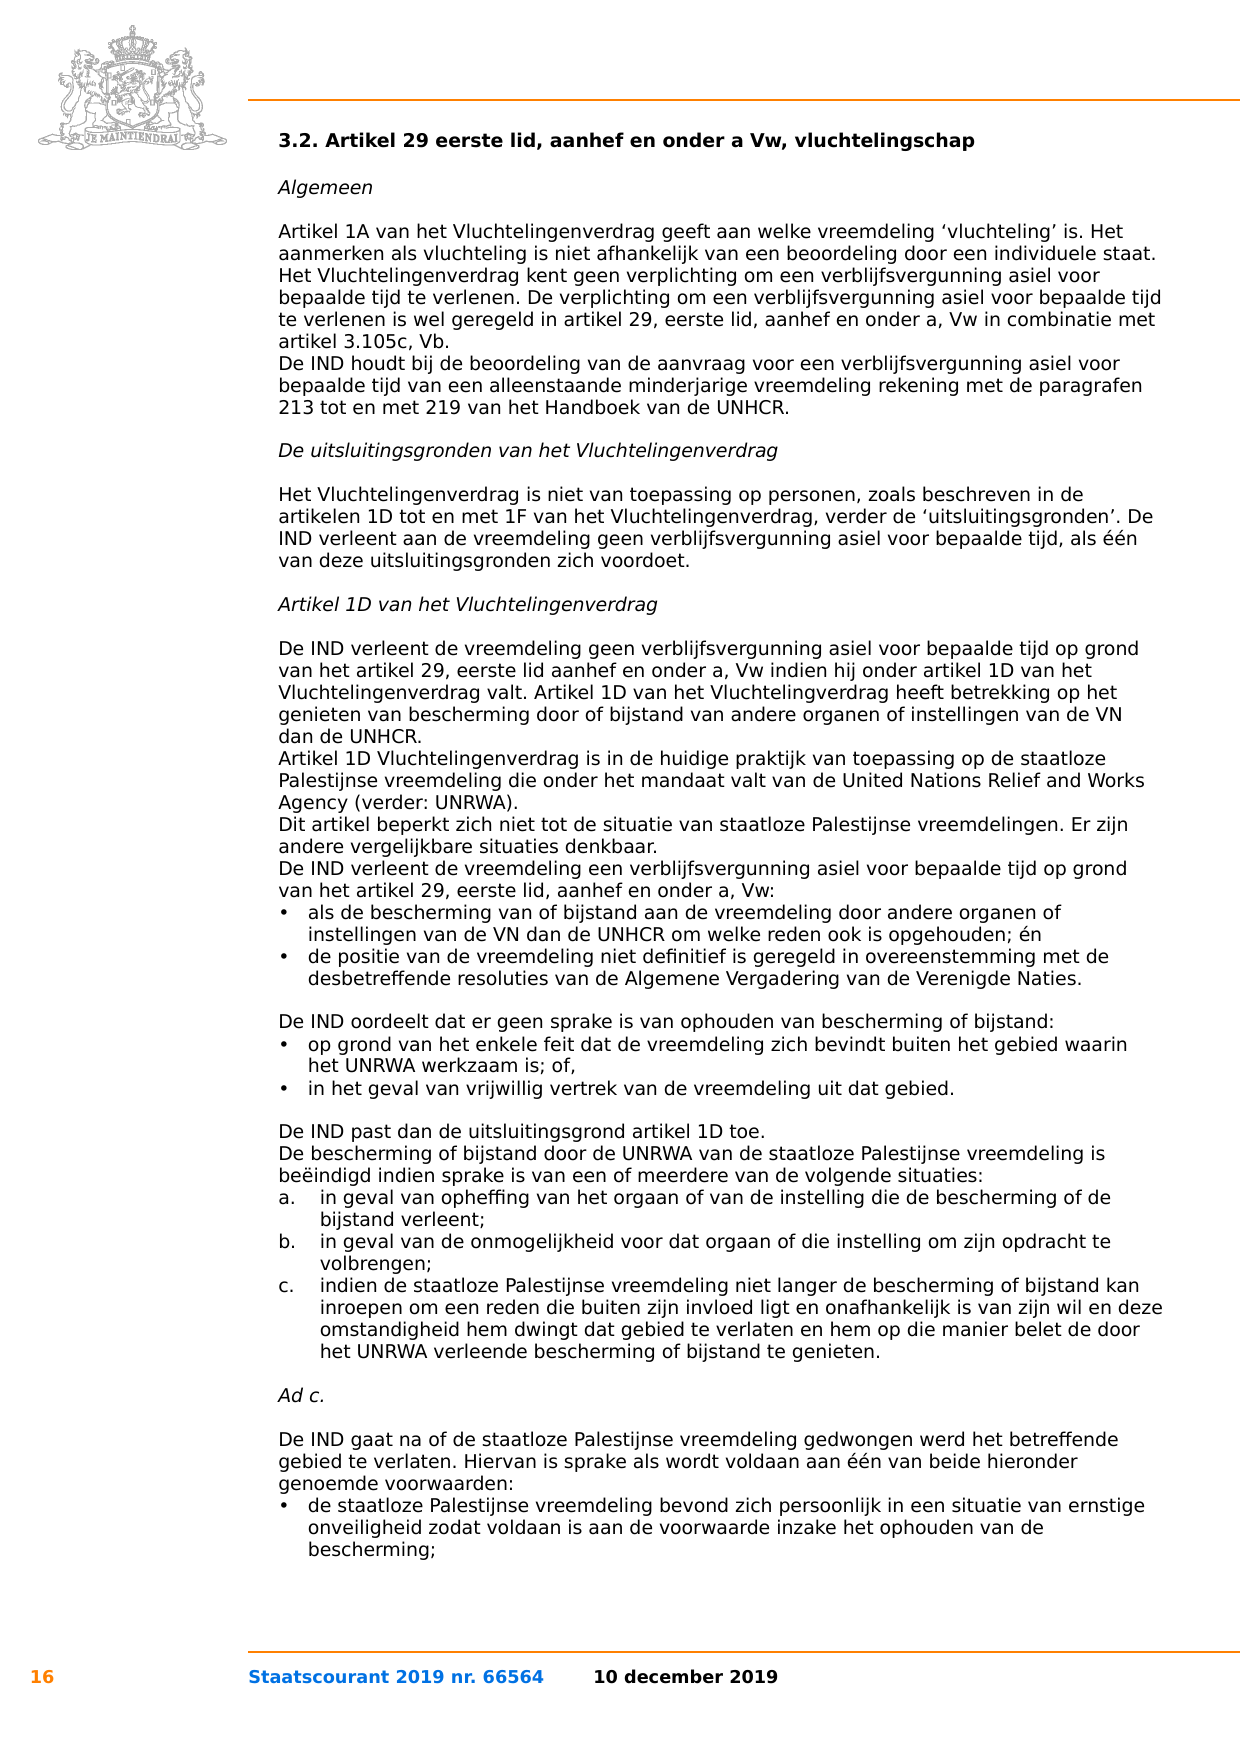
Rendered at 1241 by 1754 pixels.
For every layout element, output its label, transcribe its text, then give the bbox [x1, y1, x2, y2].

text • als de bescherming van of bijstand aan de vreemdeling door andere organen of instellingen van de VN dan de UNHCR om welke reden ook is opgehouden; én [278, 902, 1163, 946]
text • op grond van het enkele feit dat de vreemdeling zich bevindt buiten het gebied waarin het UNRWA werkzaam is; of, [278, 1033, 1163, 1077]
text a. in geval van opheffing van het orgaan of van de instelling die de bescherming of de bijstand verleent; [278, 1187, 1163, 1231]
text De IND houdt bij de beoordeling van de aanvraag voor een verblijfsvergunning asiel voor bepaalde tijd van een alleenstaande minderjarige vreemdeling rekening met de paragrafen 213 tot en met 219 van het Handboek van de UNHCR. [278, 353, 1163, 418]
subtitle De uitsluitingsgronden van het Vluchtelingenverdrag [278, 440, 1163, 462]
text Het Vluchtelingenverdrag is niet van toepassing op personen, zoals beschreven in de artikelen 1D tot en met 1F van het Vluchtelingenverdrag, verder de ‘uitsluitingsgronden’. De IND verleent aan de vreemdeling geen verblijfsvergunning asiel voor bepaalde tijd, als één van deze uitsluitingsgronden zich voordoet. [278, 484, 1163, 572]
subtitle Artikel 1D van het Vluchtelingenverdrag [278, 594, 1163, 616]
text • de staatloze Palestijnse vreemdeling bevond zich persoonlijk in een situatie van ernstige onveiligheid zodat voldaan is aan de voorwaarde inzake het ophouden van de bescherming; [278, 1495, 1163, 1561]
text Artikel 1A van het Vluchtelingenverdrag geeft aan welke vreemdeling ‘vluchteling’ is. Het aanmerken als vluchteling is niet afhankelijk van een beoordeling door een individuele staat. Het Vluchtelingenverdrag kent geen verplichting om een verblijfsvergunning asiel voor bepaalde tijd te verlenen. De verplichting om een verblijfsvergunning asiel voor bepaalde tijd te verlenen is wel geregeld in artikel 29, eerste lid, aanhef en onder a, Vw in combinatie met artikel 3.105c, Vb. [278, 221, 1163, 353]
text Dit artikel beperkt zich niet tot de situatie van staatloze Palestijnse vreemdelingen. Er zijn andere vergelijkbare situaties denkbaar. [278, 814, 1163, 858]
picture [38, 25, 227, 150]
text De bescherming of bijstand door de UNRWA van de staatloze Palestijnse vreemdeling is beëindigd indien sprake is van een of meerdere van de volgende situaties: [278, 1143, 1163, 1187]
text De IND verleent de vreemdeling geen verblijfsvergunning asiel voor bepaalde tijd op grond van het artikel 29, eerste lid aanhef en onder a, Vw indien hij onder artikel 1D van het Vluchtelingenverdrag valt. Artikel 1D van het Vluchtelingverdrag heeft betrekking op het genieten van bescherming door of bijstand van andere organen of instellingen van de VN dan de UNHCR. [278, 638, 1163, 748]
subtitle Algemeen [278, 177, 1163, 199]
text c. indien de staatloze Palestijnse vreemdeling niet langer de bescherming of bijstand kan inroepen om een reden die buiten zijn invloed ligt en onafhankelijk is van zijn wil en deze omstandigheid hem dwingt dat gebied te verlaten en hem op die manier belet de door het UNRWA verleende bescherming of bijstand te genieten. [278, 1275, 1163, 1363]
text De IND past dan de uitsluitingsgrond artikel 1D toe. [278, 1121, 1163, 1143]
text Artikel 1D Vluchtelingenverdrag is in de huidige praktijk van toepassing op de staatloze Palestijnse vreemdeling die onder het mandaat valt van de United Nations Relief and Works Agency (verder: UNRWA). [278, 748, 1163, 814]
text • in het geval van vrijwillig vertrek van de vreemdeling uit dat gebied. [278, 1077, 1163, 1099]
subtitle 3.2. Artikel 29 eerste lid, aanhef en onder a Vw, vluchtelingschap [278, 130, 1163, 152]
text De IND gaat na of de staatloze Palestijnse vreemdeling gedwongen werd het betreffende gebied te verlaten. Hiervan is sprake als wordt voldaan aan één van beide hieronder genoemde voorwaarden: [278, 1429, 1163, 1495]
text De IND verleent de vreemdeling een verblijfsvergunning asiel voor bepaalde tijd op grond van het artikel 29, eerste lid, aanhef en onder a, Vw: [278, 858, 1163, 902]
subtitle Ad c. [278, 1385, 1163, 1407]
text De IND oordeelt dat er geen sprake is van ophouden van bescherming of bijstand: [278, 1011, 1163, 1033]
text b. in geval van de onmogelijkheid voor dat orgaan of die instelling om zijn opdracht te volbrengen; [278, 1231, 1163, 1275]
text • de positie van de vreemdeling niet definitief is geregeld in overeenstemming met de desbetreffende resoluties van de Algemene Vergadering van de Verenigde Naties. [278, 946, 1163, 989]
